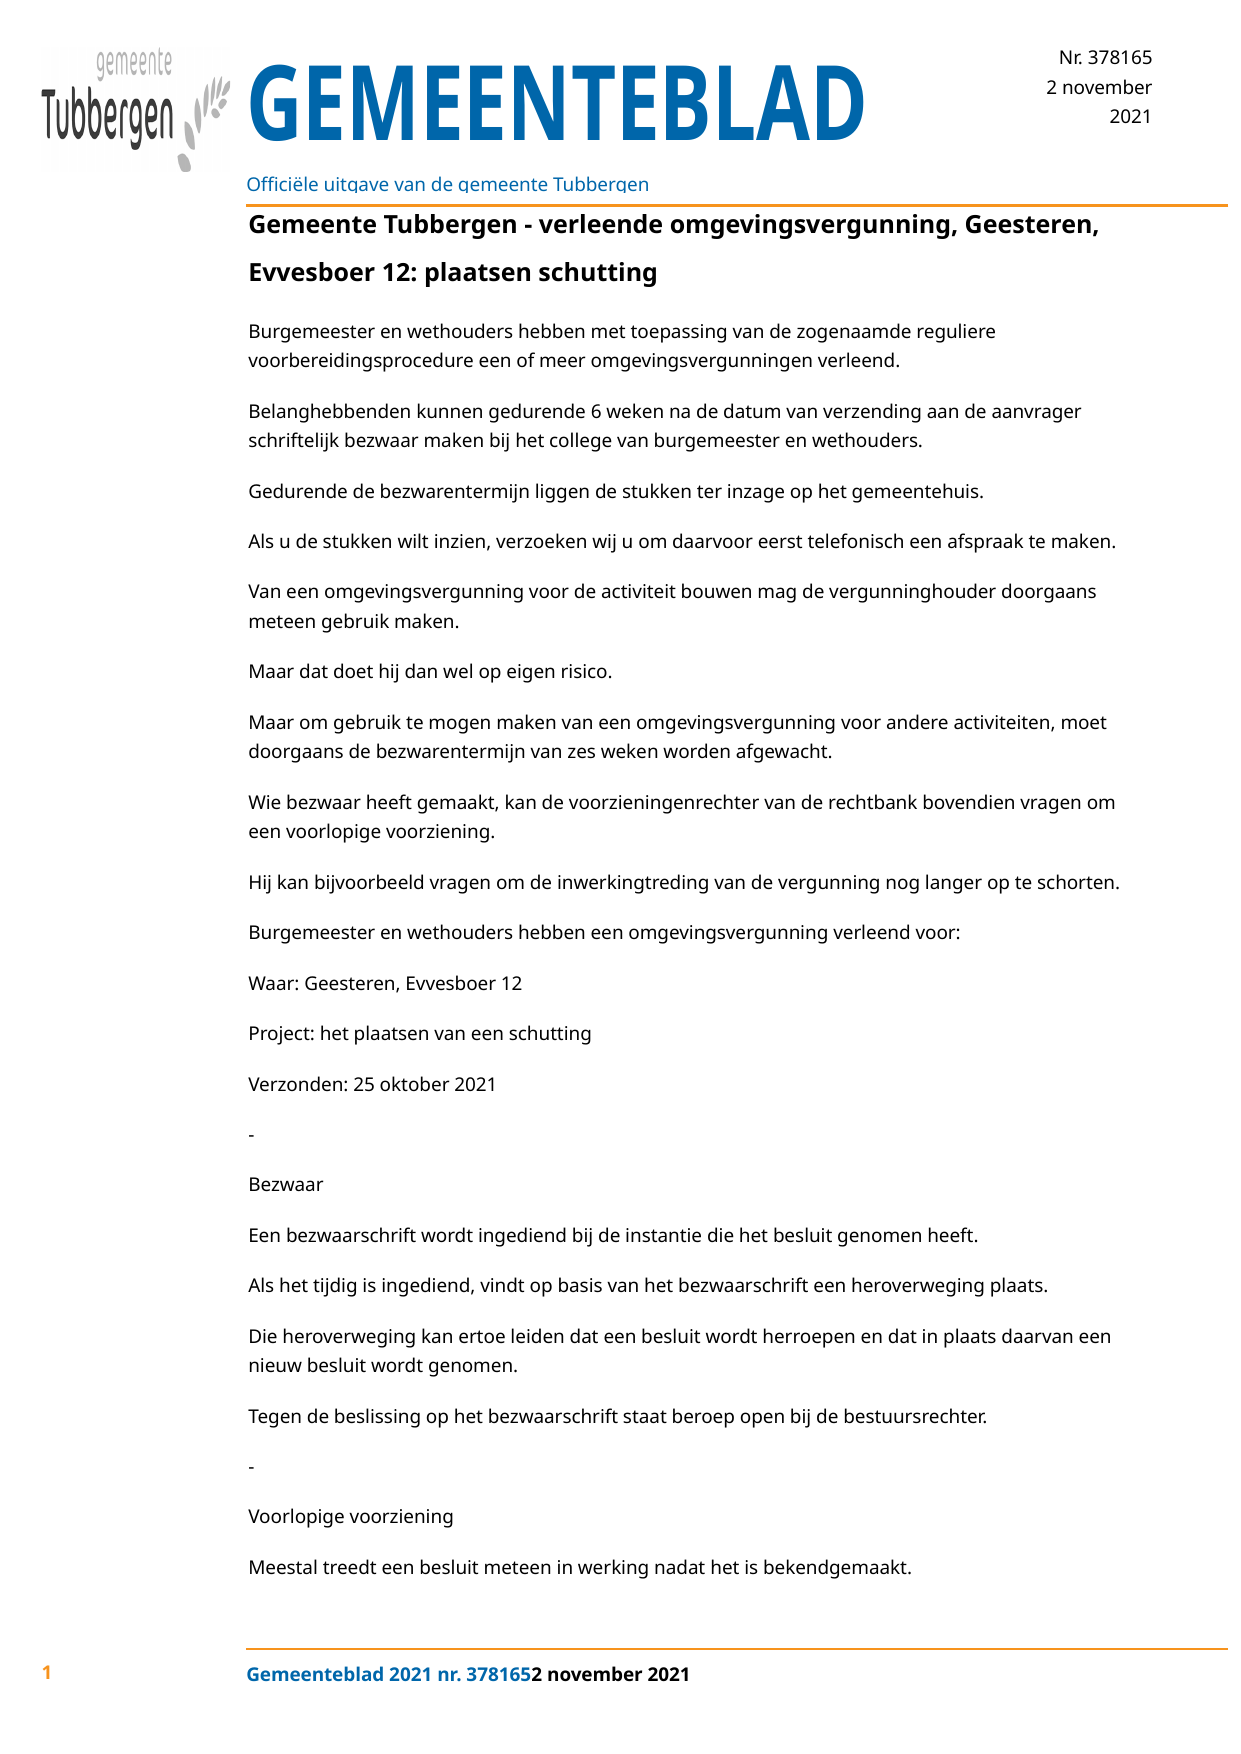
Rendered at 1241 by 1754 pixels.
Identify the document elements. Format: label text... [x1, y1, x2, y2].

text Maar dat doet hij dan wel op eigen risico. [248, 659, 1152, 684]
text - [248, 1121, 1152, 1147]
text Gemeente Tubbergen - verleende omgevingsvergunning, Geesteren, Evvesboer 12: plaatsen schutting [248, 207, 1152, 288]
text - [248, 1453, 1152, 1479]
text Voorlopige voorziening [248, 1504, 1152, 1529]
text Als het tijdig is ingediend, vindt op basis van het bezwaarschrift een heroverweging plaats. [248, 1272, 1152, 1298]
text Burgemeester en wethouders hebben een omgevingsvergunning verleend voor: [248, 919, 1152, 945]
text Tegen de beslissing op het bezwaarschrift staat beroep open bij de bestuursrechter. [248, 1403, 1152, 1429]
text Bezwaar [248, 1172, 1152, 1197]
text Als u de stukken wilt inzien, verzoeken wij u om daarvoor eerst telefonisch een afspraak te maken. [248, 528, 1152, 554]
text Burgemeester en wethouders hebben met toepassing van de zogenaamde reguliere voorbereidingsprocedure een of meer omgevingsvergunningen verleend. [248, 318, 1152, 373]
text Maar om gebruik te mogen maken van een omgevingsvergunning voor andere activiteiten, moet doorgaans de bezwarentermijn van zes weken worden afgewacht. [248, 709, 1152, 764]
text Die heroverweging kan ertoe leiden dat een besluit wordt herroepen en dat in plaats daarvan een nieuw besluit wordt genomen. [248, 1323, 1152, 1378]
text Belanghebbenden kunnen gedurende 6 weken na de datum van verzending aan de aanvrager schriftelijk bezwaar maken bij het college van burgemeester en wethouders. [248, 398, 1152, 453]
text Wie bezwaar heeft gemaakt, kan de voorzieningenrechter van de rechtbank bovendien vragen om een voorlopige voorziening. [248, 789, 1152, 844]
text Gedurende de bezwarentermijn liggen de stukken ter inzage op het gemeentehuis. [248, 478, 1152, 504]
text Project: het plaatsen van een schutting [248, 1020, 1152, 1046]
text Waar: Geesteren, Evvesboer 12 [248, 970, 1152, 996]
text Verzonden: 25 oktober 2021 [248, 1071, 1152, 1097]
text Hij kan bijvoorbeeld vragen om de inwerkingtreding van de vergunning nog langer op te schorten. [248, 869, 1152, 895]
picture [41, 47, 231, 172]
text Van een omgevingsvergunning voor de activiteit bouwen mag de vergunninghouder doorgaans meteen gebruik maken. [248, 579, 1152, 634]
text Een bezwaarschrift wordt ingediend bij de instantie die het besluit genomen heeft. [248, 1222, 1152, 1248]
text Meestal treedt een besluit meteen in werking nadat het is bekendgemaakt. [248, 1554, 1152, 1580]
